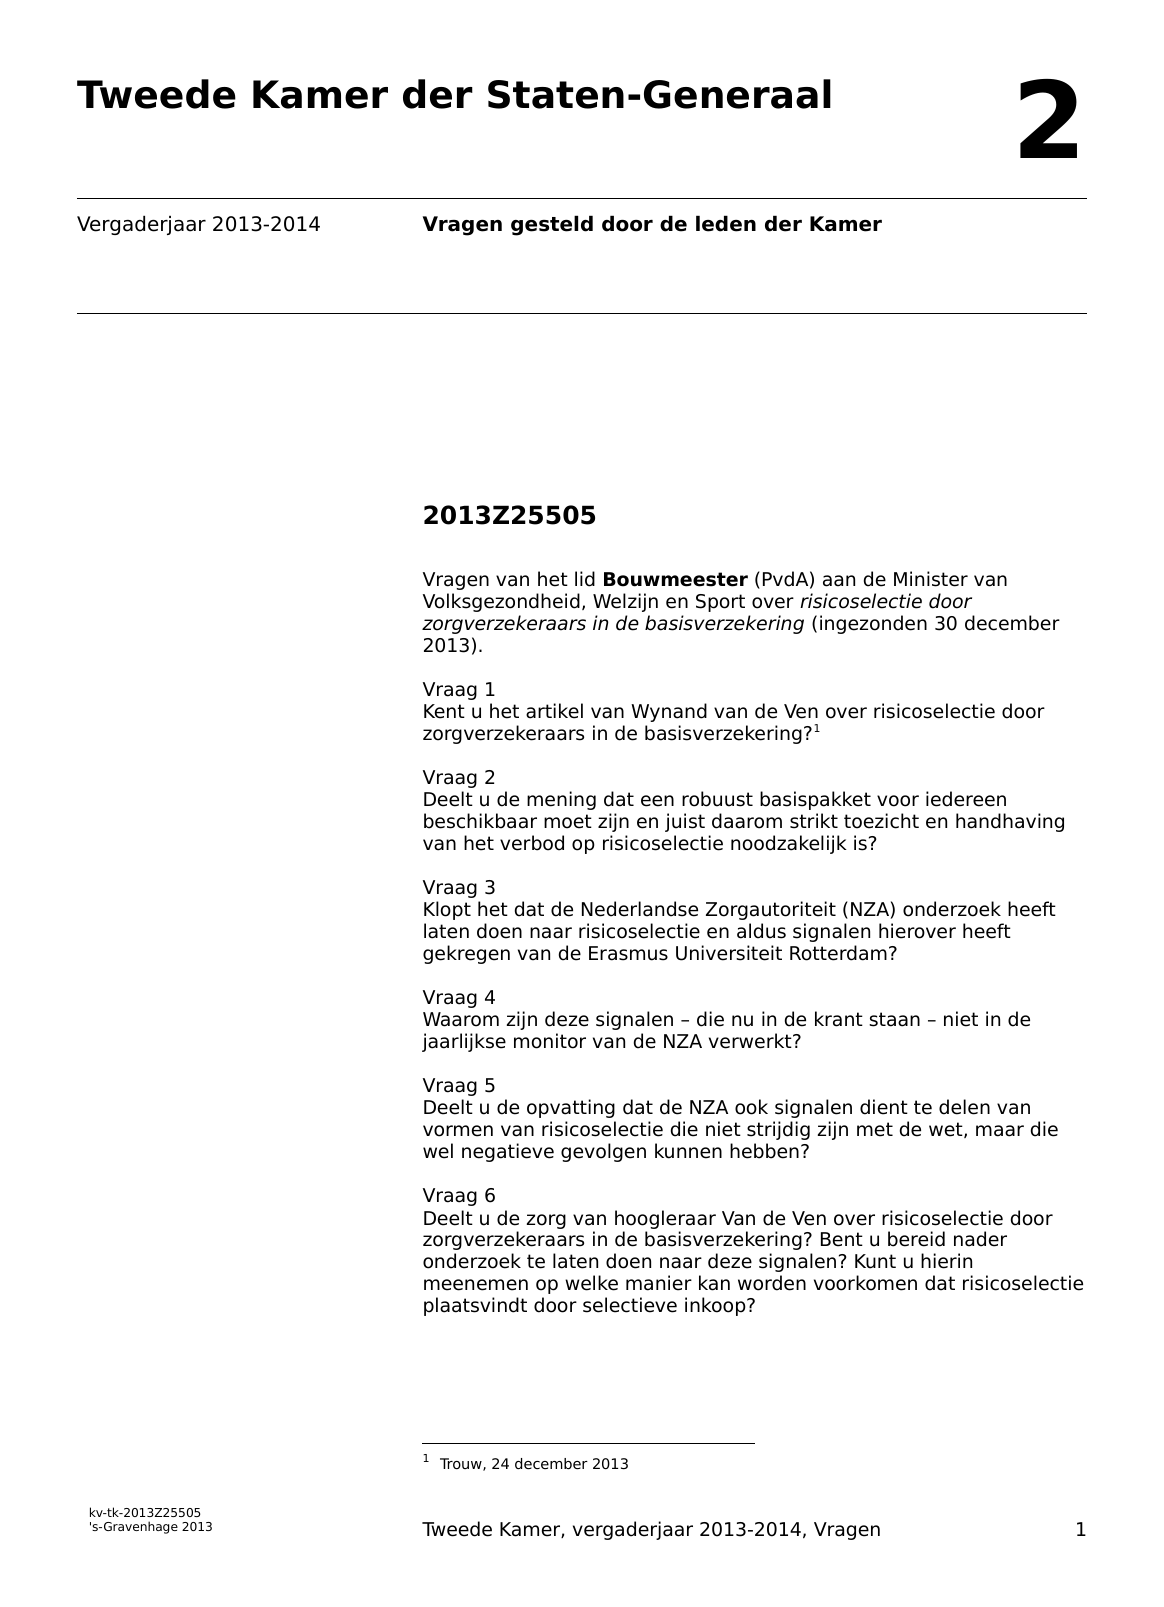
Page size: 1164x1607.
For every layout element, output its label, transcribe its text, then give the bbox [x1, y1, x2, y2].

text Vraag 6 [422, 1185, 1087, 1207]
text Vraag 5 [422, 1075, 1087, 1097]
table_cell Vergaderjaar 2013-2014 [77, 199, 422, 313]
text 2013Z25505 [422, 501, 1087, 531]
text Waarom zijn deze signalen – die nu in de krant staan – niet in de jaarlijkse monitor van de NZA verwerkt? [422, 1009, 1087, 1053]
text kv-tk-2013Z25505 [88, 1506, 323, 1520]
text Vraag 1 [422, 679, 1087, 701]
text Vraag 3 [422, 877, 1087, 899]
text Deelt u de opvatting dat de NZA ook signalen dient te delen van vormen van risicoselectie die niet strijdig zijn met de wet, maar die wel negatieve gevolgen kunnen hebben? [422, 1097, 1087, 1163]
text Vraag 4 [422, 987, 1087, 1009]
text Deelt u de mening dat een robuust basispakket voor iedereen beschikbaar moet zijn en juist daarom strikt toezicht en handhaving van het verbod op risicoselectie noodzakelijk is? [422, 789, 1087, 855]
table_cell Vragen gesteld door de leden der Kamer [422, 199, 1087, 313]
text Deelt u de zorg van hoogleraar Van de Ven over risicoselectie door zorgverzekeraars in de basisverzekering? Bent u bereid nader onderzoek te laten doen naar deze signalen? Kunt u hierin meenemen op welke manier kan worden voorkomen dat risicoselectie plaatsvindt door selectieve inkoop? [422, 1207, 1087, 1317]
text Trouw, 24 december 2013 [422, 1452, 1087, 1474]
table_header 2 [886, 59, 1087, 198]
text Vragen van het lid Bouwmeester (PvdA) aan de Minister van Volksgezondheid, Welzijn en Sport over risicoselectie door zorgverzekeraars in de basisverzekering (ingezonden 30 december 2013). [422, 569, 1087, 657]
table_header Tweede Kamer der Staten-Generaal [77, 59, 886, 198]
text Klopt het dat de Nederlandse Zorgautoriteit (NZA) onderzoek heeft laten doen naar risicoselectie en aldus signalen hierover heeft gekregen van de Erasmus Universiteit Rotterdam? [422, 899, 1087, 965]
text Kent u het artikel van Wynand van de Ven over risicoselectie door zorgverzekeraars in de basisverzekering? [422, 701, 1087, 745]
text Vraag 2 [422, 767, 1087, 789]
text 's-Gravenhage 2013 [88, 1520, 323, 1534]
